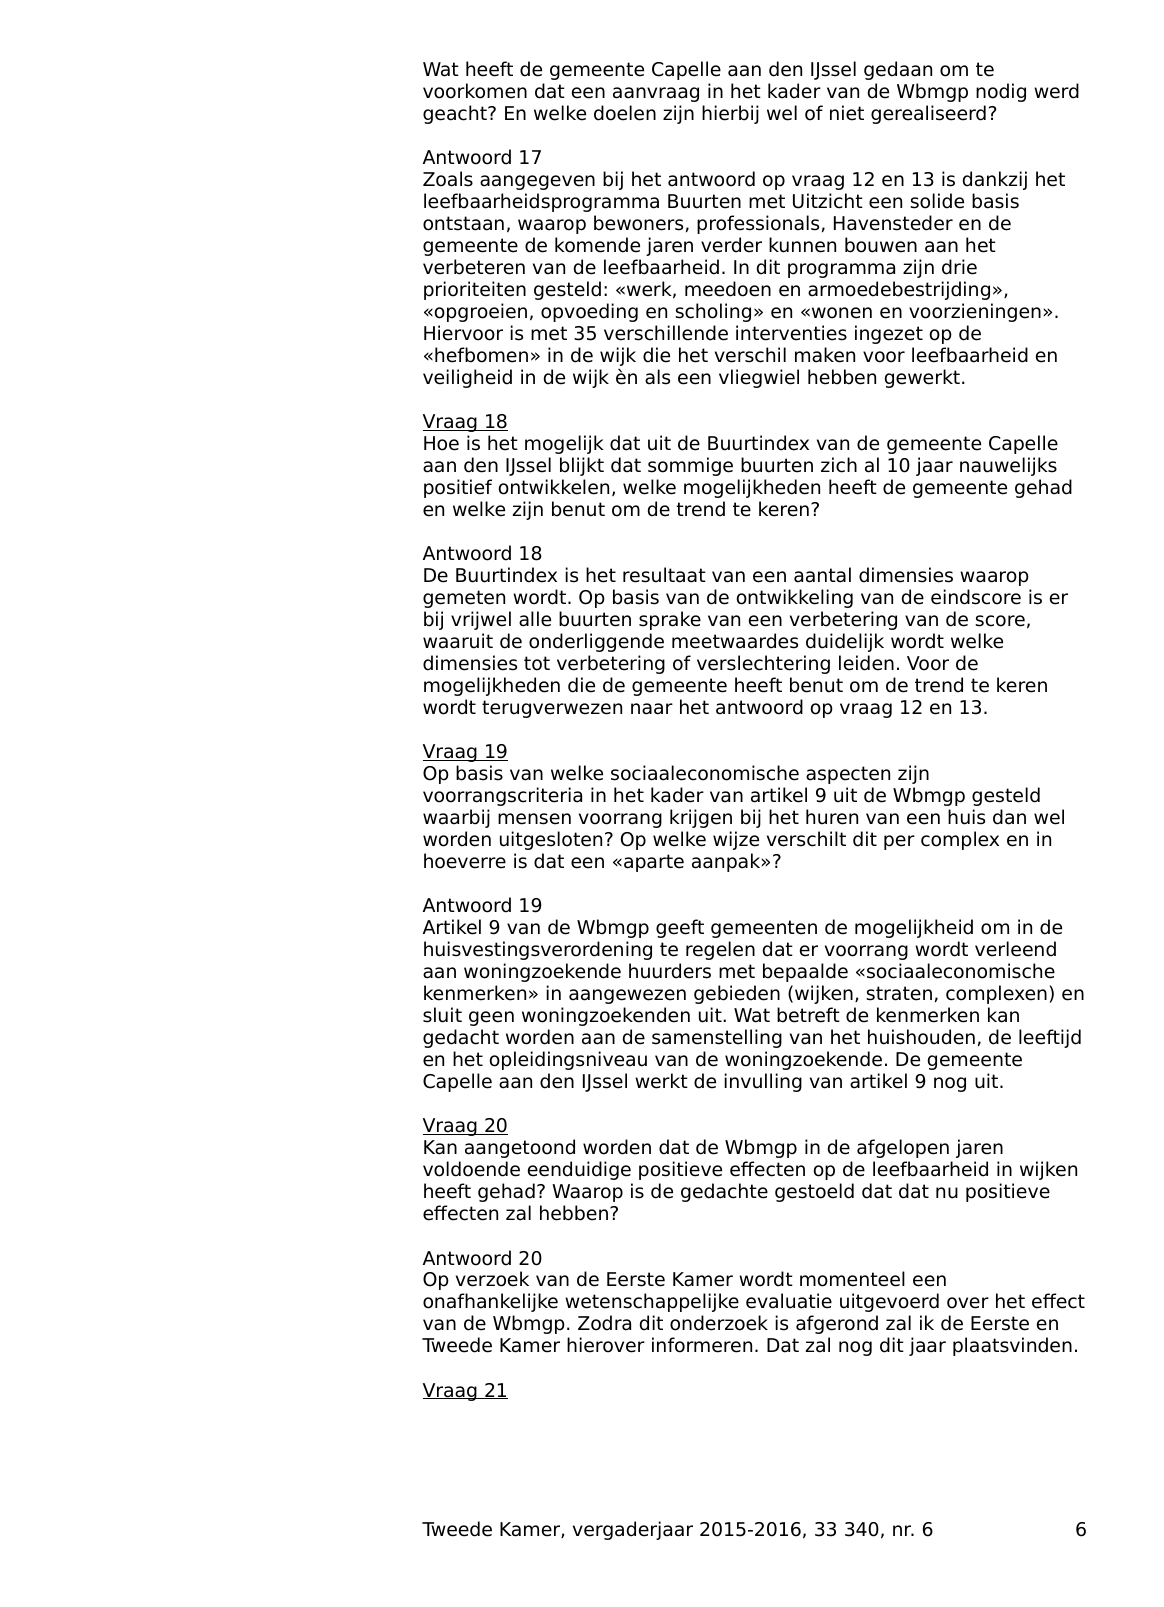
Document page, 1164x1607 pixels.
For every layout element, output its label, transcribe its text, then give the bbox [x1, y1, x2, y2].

text Vraag 19 [422, 741, 1087, 763]
text Kan aangetoond worden dat de Wbmgp in de afgelopen jaren voldoende eenduidige positieve effecten op de leefbaarheid in wijken heeft gehad? Waarop is de gedachte gestoeld dat dat nu positieve effecten zal hebben? [422, 1137, 1087, 1225]
text Vraag 18 [422, 411, 1087, 433]
text Antwoord 17 [422, 147, 1087, 169]
text Antwoord 18 [422, 543, 1087, 565]
text Antwoord 20 [422, 1247, 1087, 1269]
text Artikel 9 van de Wbmgp geeft gemeenten de mogelijkheid om in de huisvestingsverordening te regelen dat er voorrang wordt verleend aan woningzoekende huurders met bepaalde «sociaaleconomische kenmerken» in aangewezen gebieden (wijken, straten, complexen) en sluit geen woningzoekenden uit. Wat betreft de kenmerken kan gedacht worden aan de samenstelling van het huishouden, de leeftijd en het opleidingsniveau van de woningzoekende. De gemeente Capelle aan den IJssel werkt de invulling van artikel 9 nog uit. [422, 917, 1087, 1093]
text Hoe is het mogelijk dat uit de Buurtindex van de gemeente Capelle aan den IJssel blijkt dat sommige buurten zich al 10 jaar nauwelijks positief ontwikkelen, welke mogelijkheden heeft de gemeente gehad en welke zijn benut om de trend te keren? [422, 433, 1087, 521]
text Wat heeft de gemeente Capelle aan den IJssel gedaan om te voorkomen dat een aanvraag in het kader van de Wbmgp nodig werd geacht? En welke doelen zijn hierbij wel of niet gerealiseerd? [422, 59, 1087, 125]
text Op basis van welke sociaaleconomische aspecten zijn voorrangscriteria in het kader van artikel 9 uit de Wbmgp gesteld waarbij mensen voorrang krijgen bij het huren van een huis dan wel worden uitgesloten? Op welke wijze verschilt dit per complex en in hoeverre is dat een «aparte aanpak»? [422, 763, 1087, 873]
text Op verzoek van de Eerste Kamer wordt momenteel een onafhankelijke wetenschappelijke evaluatie uitgevoerd over het effect van de Wbmgp. Zodra dit onderzoek is afgerond zal ik de Eerste en Tweede Kamer hierover informeren. Dat zal nog dit jaar plaatsvinden. [422, 1269, 1087, 1357]
text Antwoord 19 [422, 895, 1087, 917]
text Zoals aangegeven bij het antwoord op vraag 12 en 13 is dankzij het leefbaarheidsprogramma Buurten met Uitzicht een solide basis ontstaan, waarop bewoners, professionals, Havensteder en de gemeente de komende jaren verder kunnen bouwen aan het verbeteren van de leefbaarheid. In dit programma zijn drie prioriteiten gesteld: «werk, meedoen en armoedebestrijding», «opgroeien, opvoeding en scholing» en «wonen en voorzieningen». Hiervoor is met 35 verschillende interventies ingezet op de «hefbomen» in de wijk die het verschil maken voor leefbaarheid en veiligheid in de wijk èn als een vliegwiel hebben gewerkt. [422, 169, 1087, 389]
text Vraag 21 [422, 1379, 1087, 1401]
text De Buurtindex is het resultaat van een aantal dimensies waarop gemeten wordt. Op basis van de ontwikkeling van de eindscore is er bij vrijwel alle buurten sprake van een verbetering van de score, waaruit de onderliggende meetwaardes duidelijk wordt welke dimensies tot verbetering of verslechtering leiden. Voor de mogelijkheden die de gemeente heeft benut om de trend te keren wordt terugverwezen naar het antwoord op vraag 12 en 13. [422, 565, 1087, 719]
text Vraag 20 [422, 1115, 1087, 1137]
